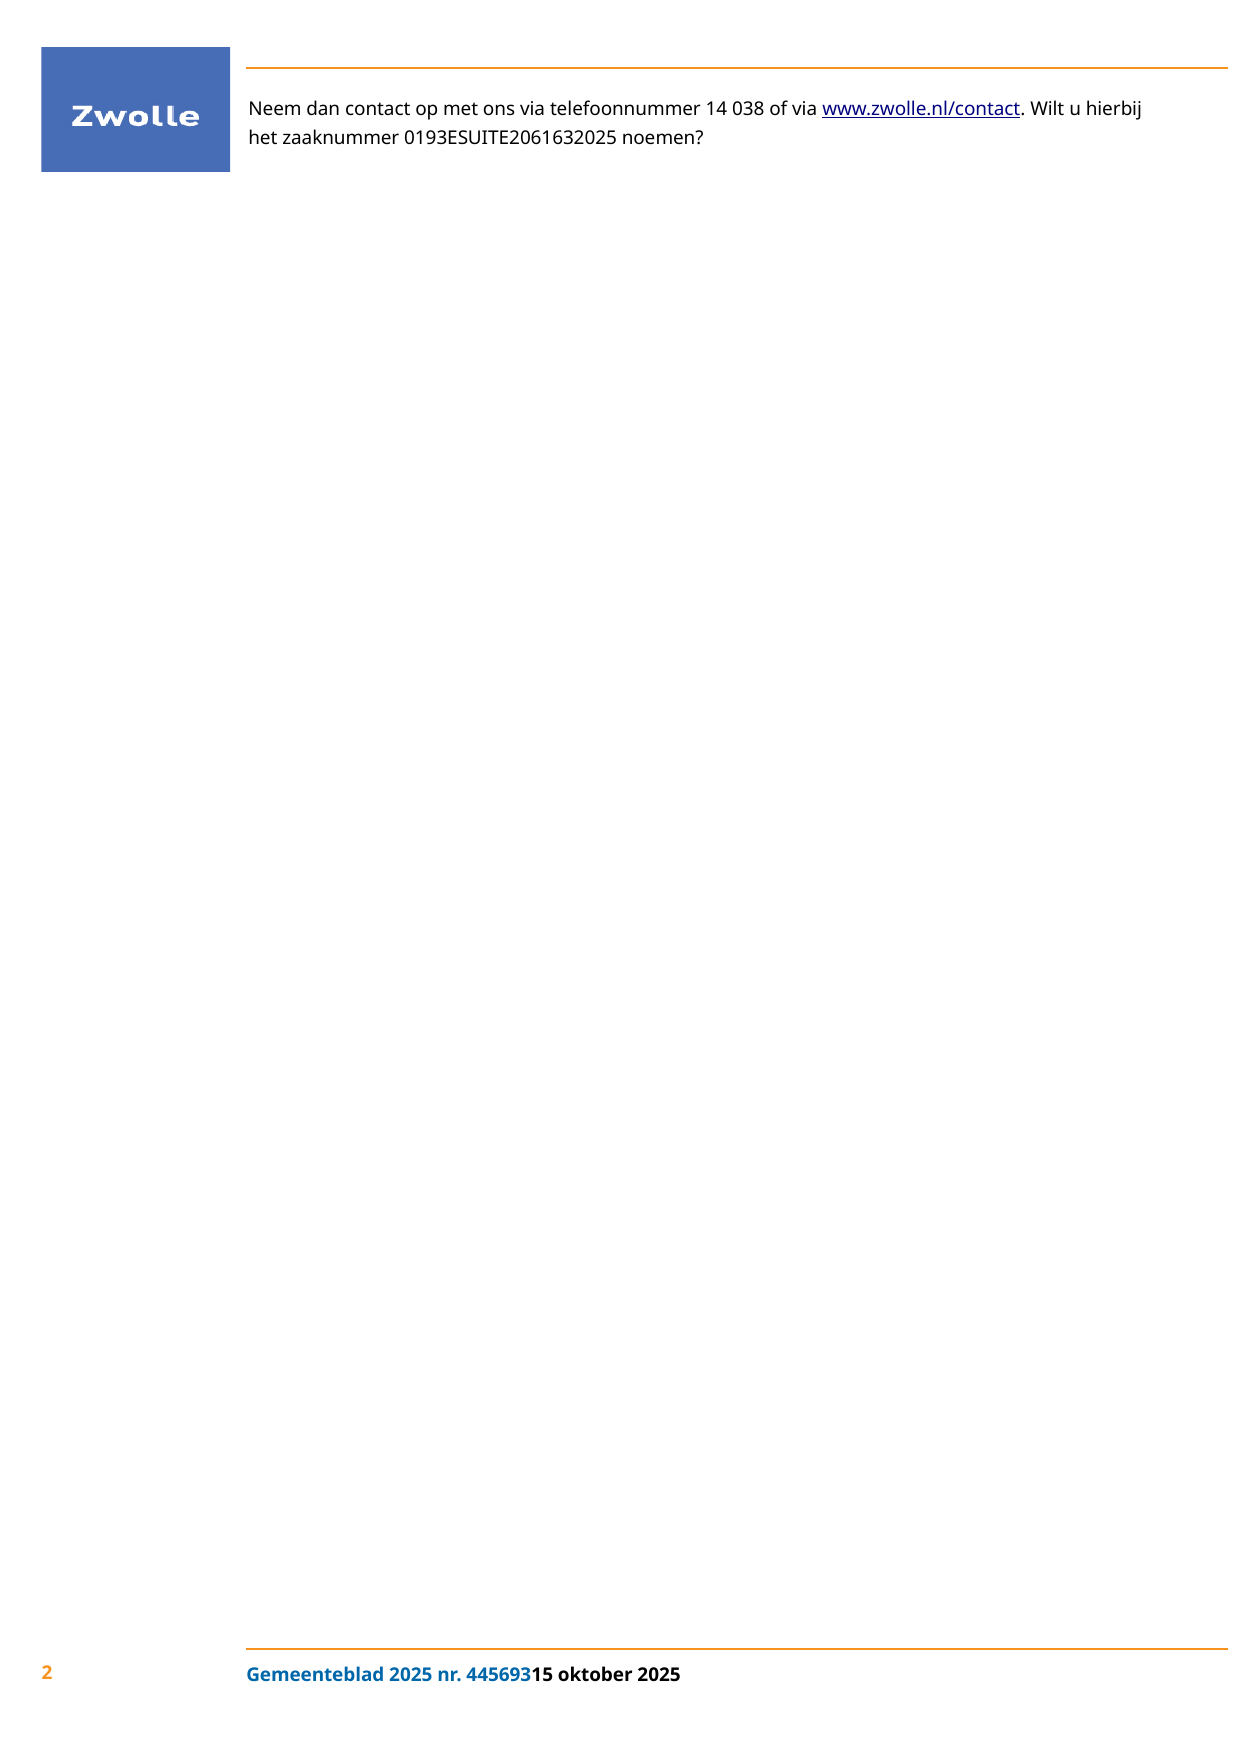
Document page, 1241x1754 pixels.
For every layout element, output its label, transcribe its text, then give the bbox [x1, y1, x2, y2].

text Neem dan contact op met ons via telefoonnummer 14 038 of via www.zwolle.nl/contact. Wilt u hierbij het zaaknummer 0193ESUITE2061632025 noemen? [248, 95, 1152, 150]
picture [41, 47, 231, 172]
